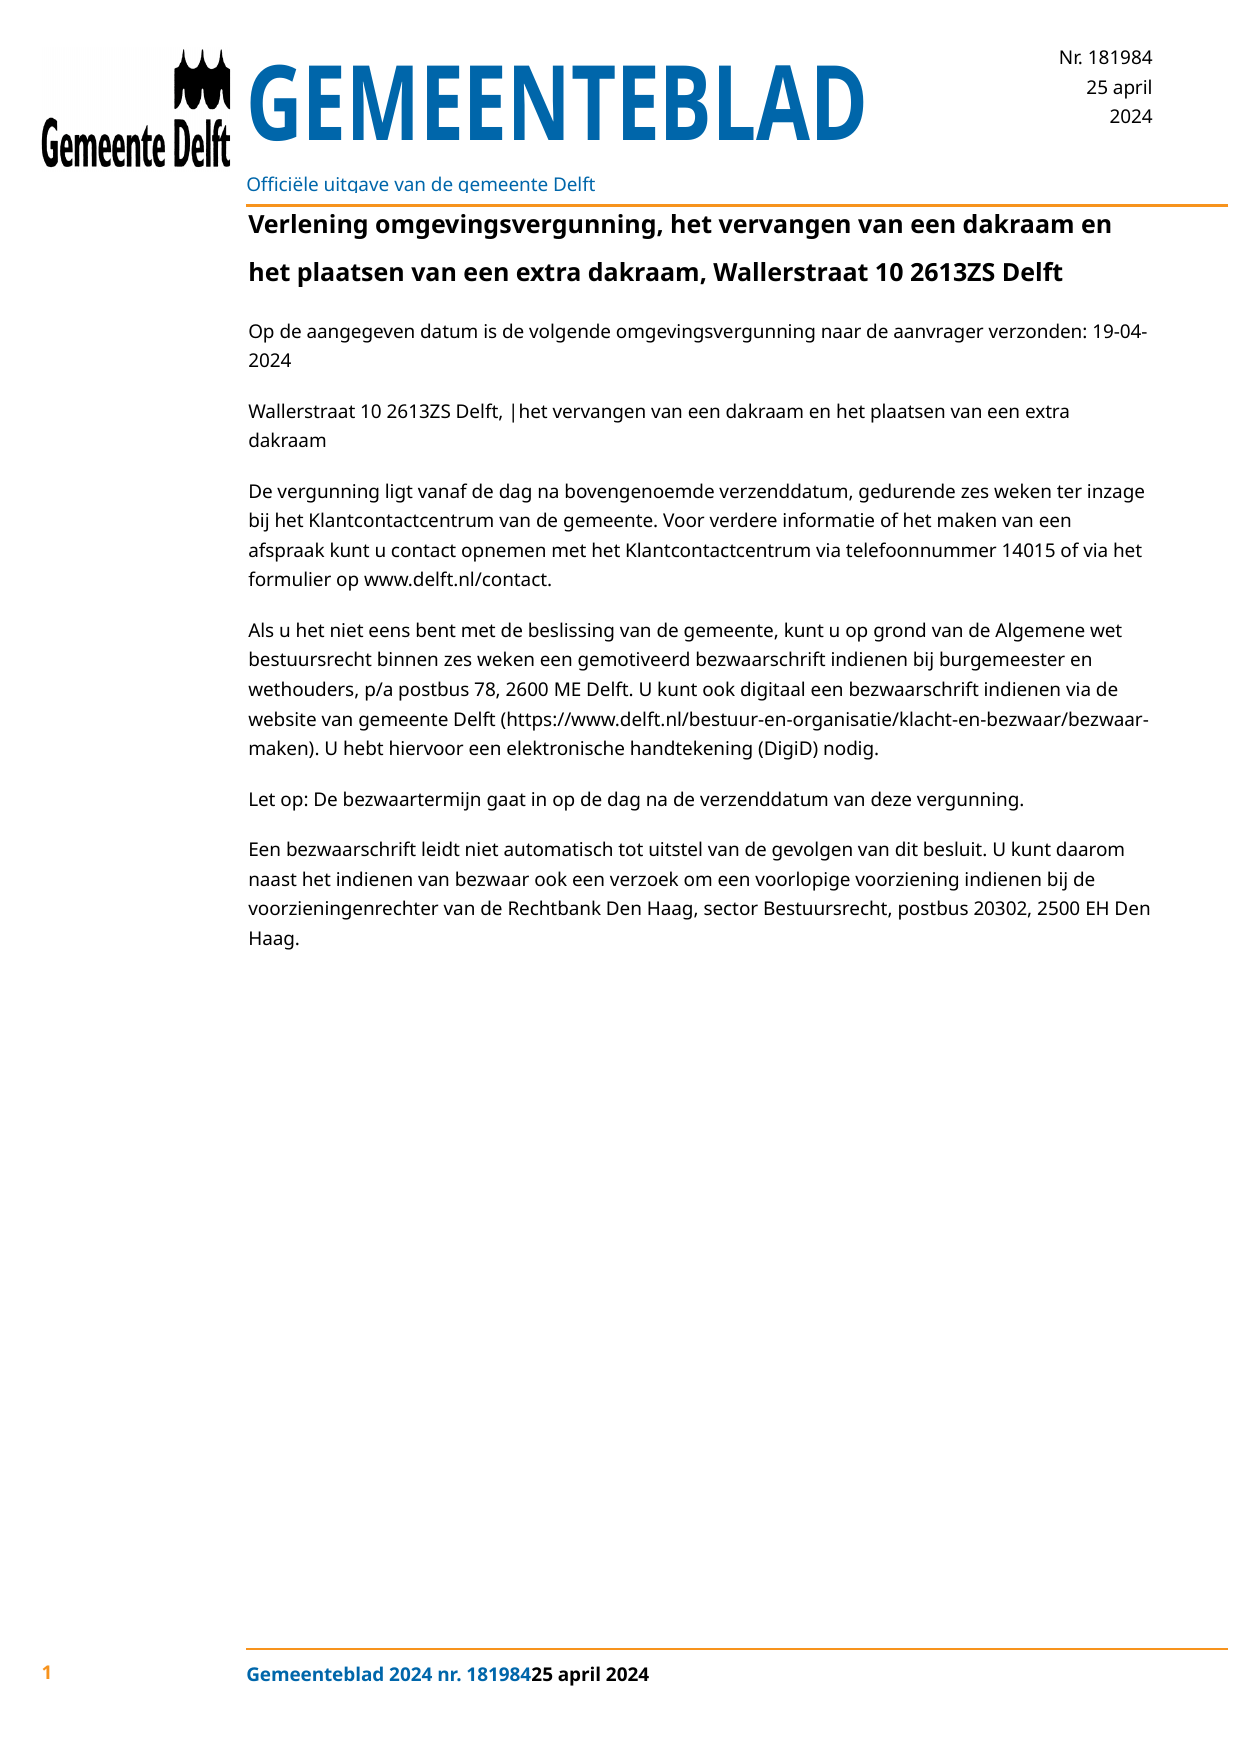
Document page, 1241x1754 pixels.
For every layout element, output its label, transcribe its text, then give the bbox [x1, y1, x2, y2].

text Let op: De bezwaartermijn gaat in op de dag na de verzenddatum van deze vergunning. [248, 786, 1152, 812]
text Verlening omgevingsvergunning, het vervangen van een dakraam en het plaatsen van een extra dakraam, Wallerstraat 10 2613ZS Delft [248, 207, 1152, 288]
text De vergunning ligt vanaf de dag na bovengenoemde verzenddatum, gedurende zes weken ter inzage bij het Klantcontactcentrum van de gemeente. Voor verdere informatie of het maken van een afspraak kunt u contact opnemen met het Klantcontactcentrum via telefoonnummer 14015 of via het formulier op www.delft.nl/contact. [248, 478, 1152, 592]
text Op de aangegeven datum is de volgende omgevingsvergunning naar de aanvrager verzonden: 19-04-2024 [248, 318, 1152, 373]
text Wallerstraat 10 2613ZS Delft, |het vervangen van een dakraam en het plaatsen van een extra dakraam [248, 398, 1152, 453]
picture [41, 47, 231, 172]
text Een bezwaarschrift leidt niet automatisch tot uitstel van de gevolgen van dit besluit. U kunt daarom naast het indienen van bezwaar ook een verzoek om een voorlopige voorziening indienen bij de voorzieningenrechter van de Rechtbank Den Haag, sector Bestuursrecht, postbus 20302, 2500 EH Den Haag. [248, 836, 1152, 951]
text Als u het niet eens bent met de beslissing van de gemeente, kunt u op grond van de Algemene wet bestuursrecht binnen zes weken een gemotiveerd bezwaarschrift indienen bij burgemeester en wethouders, p/a postbus 78, 2600 ME Delft. U kunt ook digitaal een bezwaarschrift indienen via de website van gemeente Delft (https://www.delft.nl/bestuur-en-organisatie/klacht-en-bezwaar/bezwaar-maken). U hebt hiervoor een elektronische handtekening (DigiD) nodig. [248, 617, 1152, 761]
